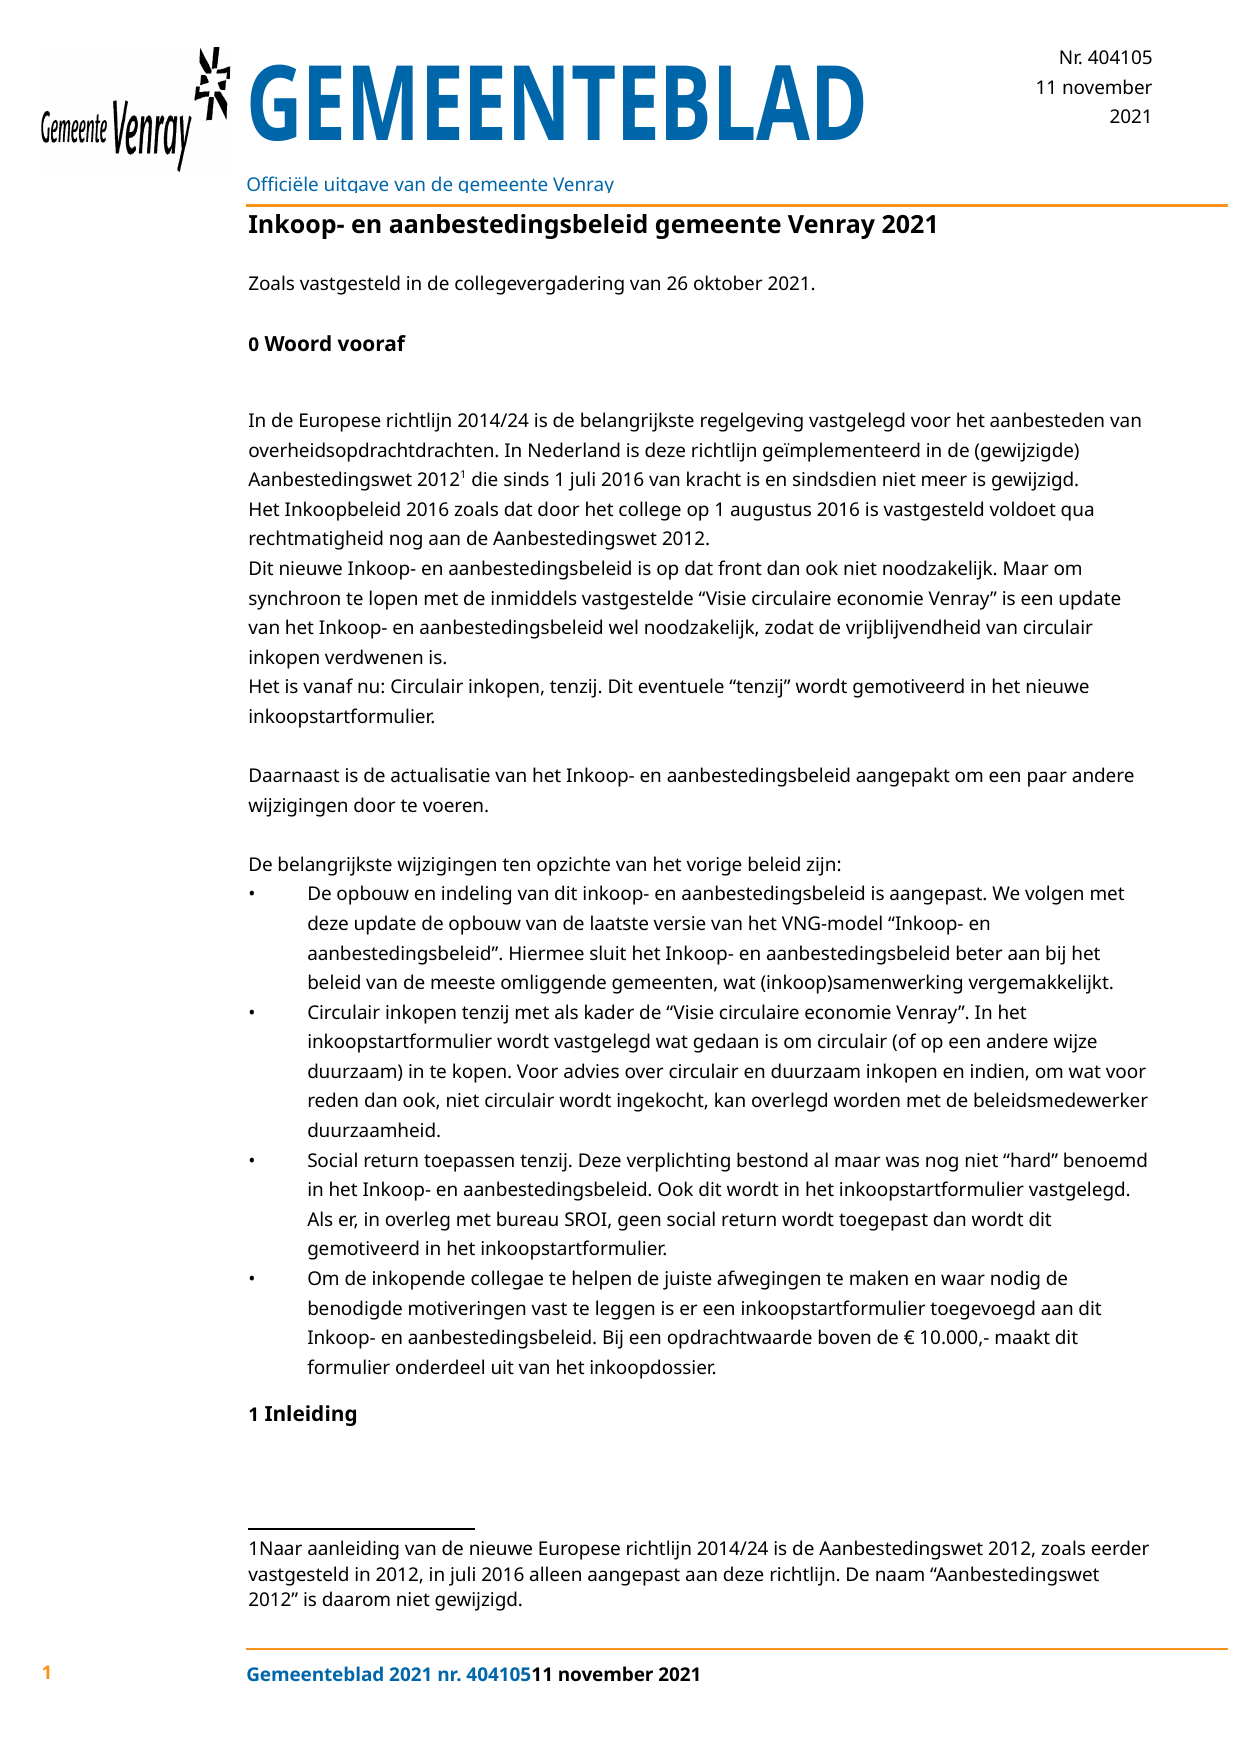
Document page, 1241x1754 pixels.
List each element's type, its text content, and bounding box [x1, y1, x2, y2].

list Circulair inkopen tenzij met als kader de “Visie circulaire economie Venray”. In het inkoopstartformulier wordt vastgelegd wat gedaan is om circulair (of op een andere wijze duurzaam) in te kopen. Voor advies over circulair en duurzaam inkopen en indien, om wat voor reden dan ook, niet circulair wordt ingekocht, kan overlegd worden met de beleidsmedewerker duurzaamheid. [248, 999, 1152, 1143]
text Inkoop- en aanbestedingsbeleid gemeente Venray 2021 [248, 207, 1152, 241]
text Daarnaast is de actualisatie van het Inkoop- en aanbestedingsbeleid aangepakt om een paar andere wijzigingen door te voeren. [248, 762, 1152, 817]
text De belangrijkste wijzigingen ten opzichte van het vorige beleid zijn: [248, 851, 1152, 877]
text Het is vanaf nu: Circulair inkopen, tenzij. Dit eventuele “tenzij” wordt gemotiveerd in het nieuwe inkoopstartformulier. [248, 673, 1152, 729]
list Social return toepassen tenzij. Deze verplichting bestond al maar was nog niet “hard” benoemd in het Inkoop- en aanbestedingsbeleid. Ook dit wordt in het inkoopstartformulier vastgelegd. Als er, in overleg met bureau SROI, geen social return wordt toegepast dan wordt dit gemotiveerd in het inkoopstartformulier. [248, 1147, 1152, 1261]
text Dit nieuwe Inkoop- en aanbestedingsbeleid is op dat front dan ook niet noodzakelijk. Maar om synchroon te lopen met de inmiddels vastgestelde “Visie circulaire economie Venray” is een update van het Inkoop- en aanbestedingsbeleid wel noodzakelijk, zodat de vrijblijvendheid van circulair inkopen verdwenen is. [248, 555, 1152, 669]
list Om de inkopende collegae te helpen de juiste afwegingen te maken en waar nodig de benodigde motiveringen vast te leggen is er een inkoopstartformulier toegevoegd aan dit Inkoop- en aanbestedingsbeleid. Bij een opdrachtwaarde boven de € 10.000,- maakt dit formulier onderdeel uit van het inkoopdossier. [248, 1265, 1152, 1379]
text In de Europese richtlijn 2014/24 is de belangrijkste regelgeving vastgelegd voor het aanbesteden van overheidsopdrachtdrachten. In Nederland is deze richtlijn geïmplementeerd in de (gewijzigde) Aanbestedingswet 2012 die sinds 1 juli 2016 van kracht is en sindsdien niet meer is gewijzigd. [248, 407, 1152, 492]
list De opbouw en indeling van dit inkoop- en aanbestedingsbeleid is aangepast. We volgen met deze update de opbouw van de laatste versie van het VNG-model “Inkoop- en aanbestedingsbeleid”. Hiermee sluit het Inkoop- en aanbestedingsbeleid beter aan bij het beleid van de meeste omliggende gemeenten, wat (inkoop)samenwerking vergemakkelijkt. [248, 881, 1152, 995]
text Naar aanleiding van de nieuwe Europese richtlijn 2014/24 is de Aanbestedingswet 2012, zoals eerder vastgesteld in 2012, in juli 2016 alleen aangepast aan deze richtlijn. De naam “Aanbestedingswet 2012” is daarom niet gewijzigd. [248, 1535, 1152, 1612]
text Het Inkoopbeleid 2016 zoals dat door het college op 1 augustus 2016 is vastgesteld voldoet qua rechtmatigheid nog aan de Aanbestedingswet 2012. [248, 496, 1152, 551]
text 1 Inleiding [248, 1399, 1152, 1428]
text Zoals vastgesteld in de collegevergadering van 26 oktober 2021. [248, 270, 1152, 296]
picture [41, 47, 231, 172]
text 0 Woord vooraf [248, 329, 1152, 358]
